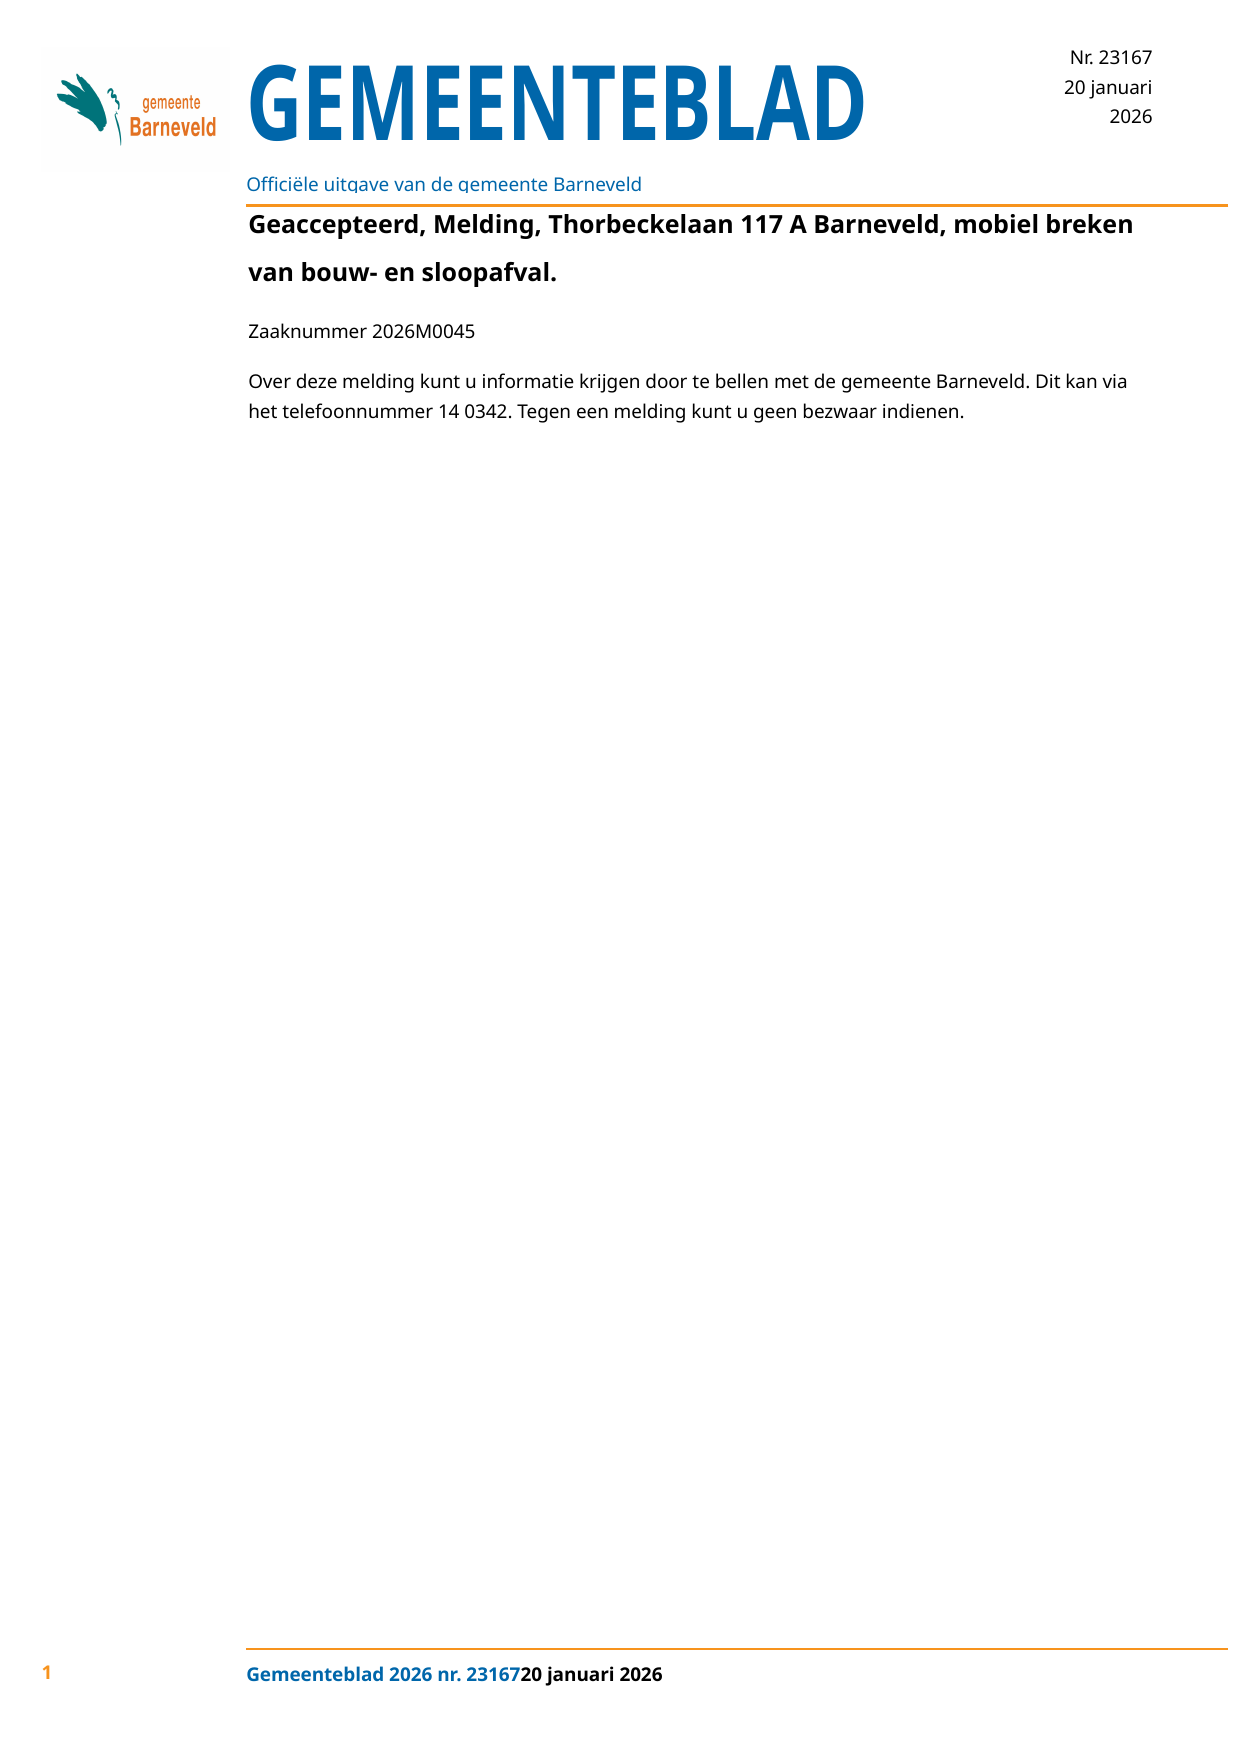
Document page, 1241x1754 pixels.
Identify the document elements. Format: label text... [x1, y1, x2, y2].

picture [41, 47, 231, 172]
text Zaaknummer 2026M0045 [248, 318, 1152, 344]
text Geaccepteerd, Melding, Thorbeckelaan 117 A Barneveld, mobiel breken van bouw- en sloopafval. [248, 207, 1152, 288]
text Over deze melding kunt u informatie krijgen door te bellen met de gemeente Barneveld. Dit kan via het telefoonnummer 14 0342. Tegen een melding kunt u geen bezwaar indienen. [248, 368, 1152, 424]
